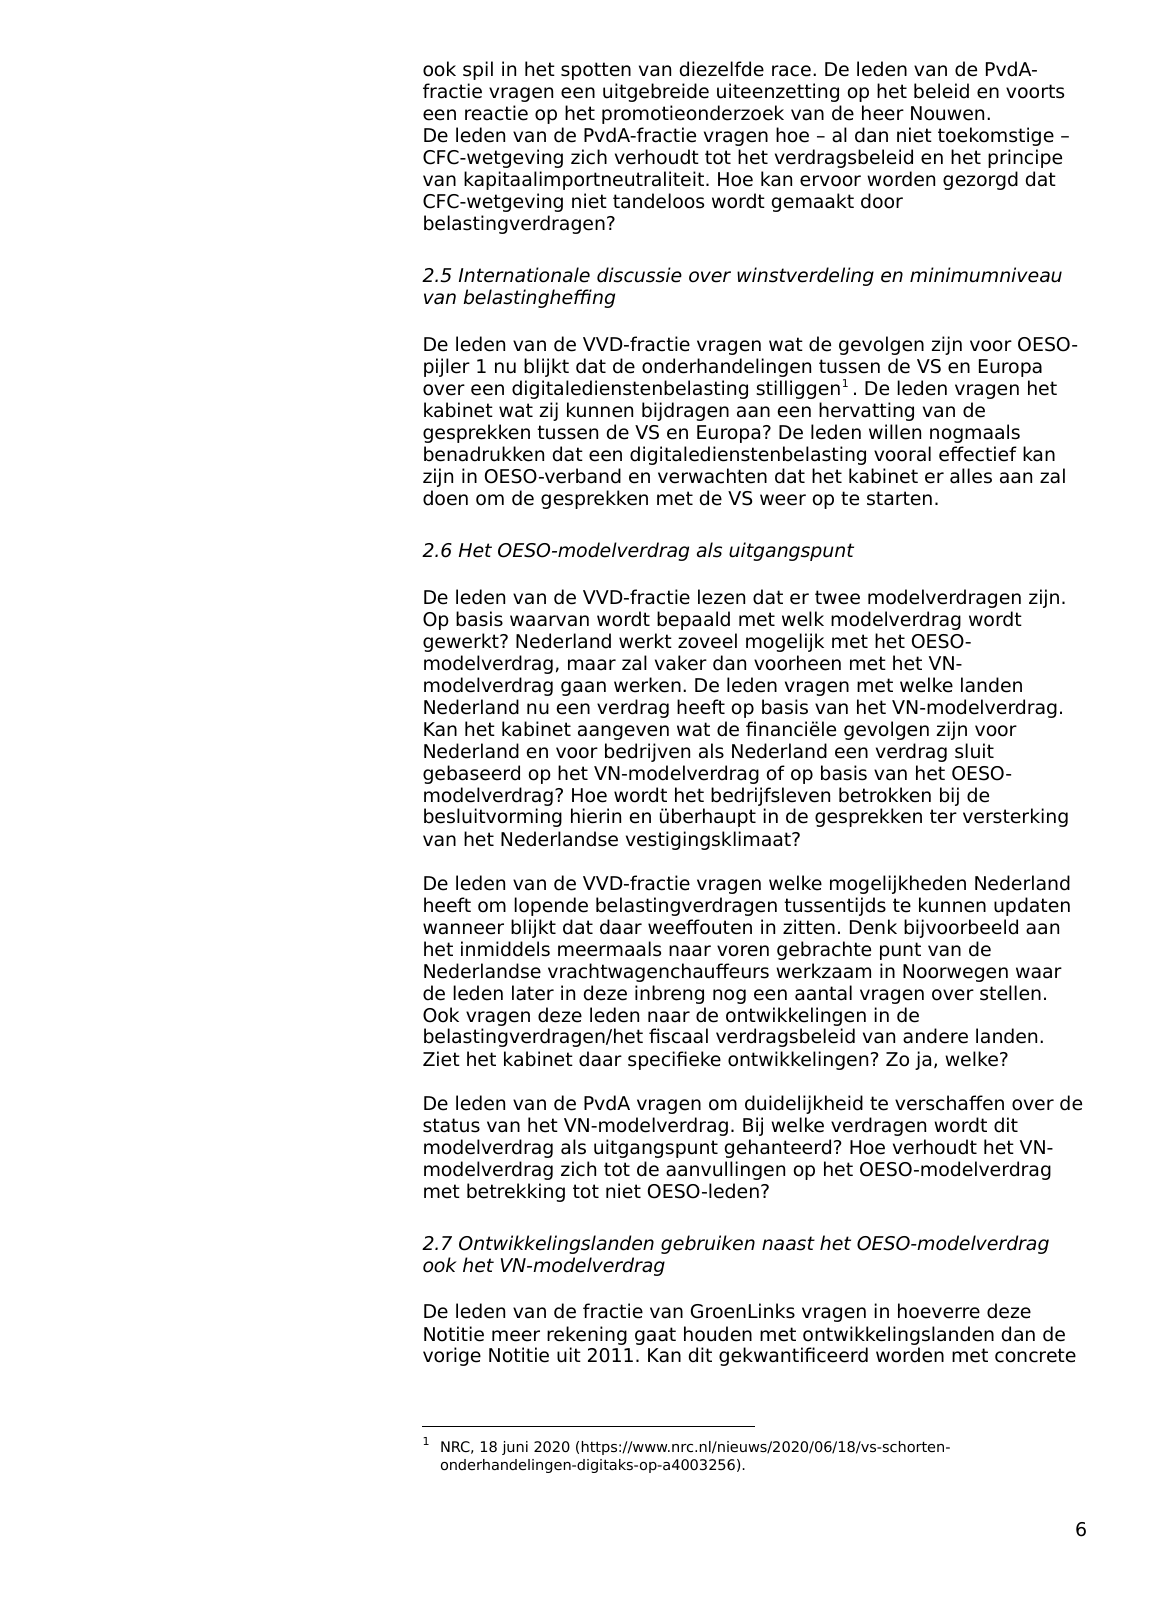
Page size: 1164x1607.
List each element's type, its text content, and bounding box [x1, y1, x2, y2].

text De leden van de VVD-fractie vragen welke mogelijkheden Nederland heeft om lopende belastingverdragen tussentijds te kunnen updaten wanneer blijkt dat daar weeffouten in zitten. Denk bijvoorbeeld aan het inmiddels meermaals naar voren gebrachte punt van de Nederlandse vrachtwagenchauffeurs werkzaam in Noorwegen waar de leden later in deze inbreng nog een aantal vragen over stellen. [422, 873, 1087, 1004]
text De leden van de VVD-fractie lezen dat er twee modelverdragen zijn. Op basis waarvan wordt bepaald met welk modelverdrag wordt gewerkt? Nederland werkt zoveel mogelijk met het OESO-modelverdrag, maar zal vaker dan voorheen met het VN-modelverdrag gaan werken. De leden vragen met welke landen Nederland nu een verdrag heeft op basis van het VN-modelverdrag. Kan het kabinet aangeven wat de financiële gevolgen zijn voor Nederland en voor bedrijven als Nederland een verdrag sluit gebaseerd op het VN-modelverdrag of op basis van het OESO-modelverdrag? Hoe wordt het bedrijfsleven betrokken bij de besluitvorming hierin en überhaupt in de gesprekken ter versterking van het Nederlandse vestigingsklimaat? [422, 587, 1087, 850]
subtitle 2.7 Ontwikkelingslanden gebruiken naast het OESO-modelverdrag ook het VN-modelverdrag [422, 1232, 1087, 1276]
text De leden van de VVD-fractie vragen wat de gevolgen zijn voor OESO-pijler 1 nu blijkt dat de onderhandelingen tussen de VS en Europa over een digitaledienstenbelasting stilliggen. De leden vragen het kabinet wat zij kunnen bijdragen aan een hervatting van de gesprekken tussen de VS en Europa? De leden willen nogmaals benadrukken dat een digitaledienstenbelasting vooral effectief kan zijn in OESO-verband en verwachten dat het kabinet er alles aan zal doen om de gesprekken met de VS weer op te starten. [422, 334, 1087, 510]
subtitle 2.5 Internationale discussie over winstverdeling en minimumniveau van belastingheffing [422, 265, 1087, 309]
subtitle 2.6 Het OESO-modelverdrag als uitgangspunt [422, 540, 1087, 562]
text De leden van de PvdA vragen om duidelijkheid te verschaffen over de status van het VN-modelverdrag. Bij welke verdragen wordt dit modelverdrag als uitgangspunt gehanteerd? Hoe verhoudt het VN-modelverdrag zich tot de aanvullingen op het OESO-modelverdrag met betrekking tot niet OESO-leden? [422, 1093, 1087, 1202]
text Ook vragen deze leden naar de ontwikkelingen in de belastingverdragen/het fiscaal verdragsbeleid van andere landen. Ziet het kabinet daar specifieke ontwikkelingen? Zo ja, welke? [422, 1004, 1087, 1070]
text De leden van de PvdA-fractie vragen hoe – al dan niet toekomstige – CFC-wetgeving zich verhoudt tot het verdragsbeleid en het principe van kapitaalimportneutraliteit. Hoe kan ervoor worden gezorgd dat CFC-wetgeving niet tandeloos wordt gemaakt door belastingverdragen? [422, 125, 1087, 235]
text De leden van de fractie van GroenLinks vragen in hoeverre deze Notitie meer rekening gaat houden met ontwikkelingslanden dan de vorige Notitie uit 2011. Kan dit gekwantificeerd worden met concrete [422, 1301, 1087, 1367]
text NRC, 18 juni 2020 (https://www.nrc.nl/nieuws/2020/06/18/vs-schorten-onderhandelingen-digitaks-op-a4003256). [422, 1435, 1087, 1474]
text ook spil in het spotten van diezelfde race. De leden van de PvdA-fractie vragen een uitgebreide uiteenzetting op het beleid en voorts een reactie op het promotieonderzoek van de heer Nouwen. [422, 59, 1087, 125]
